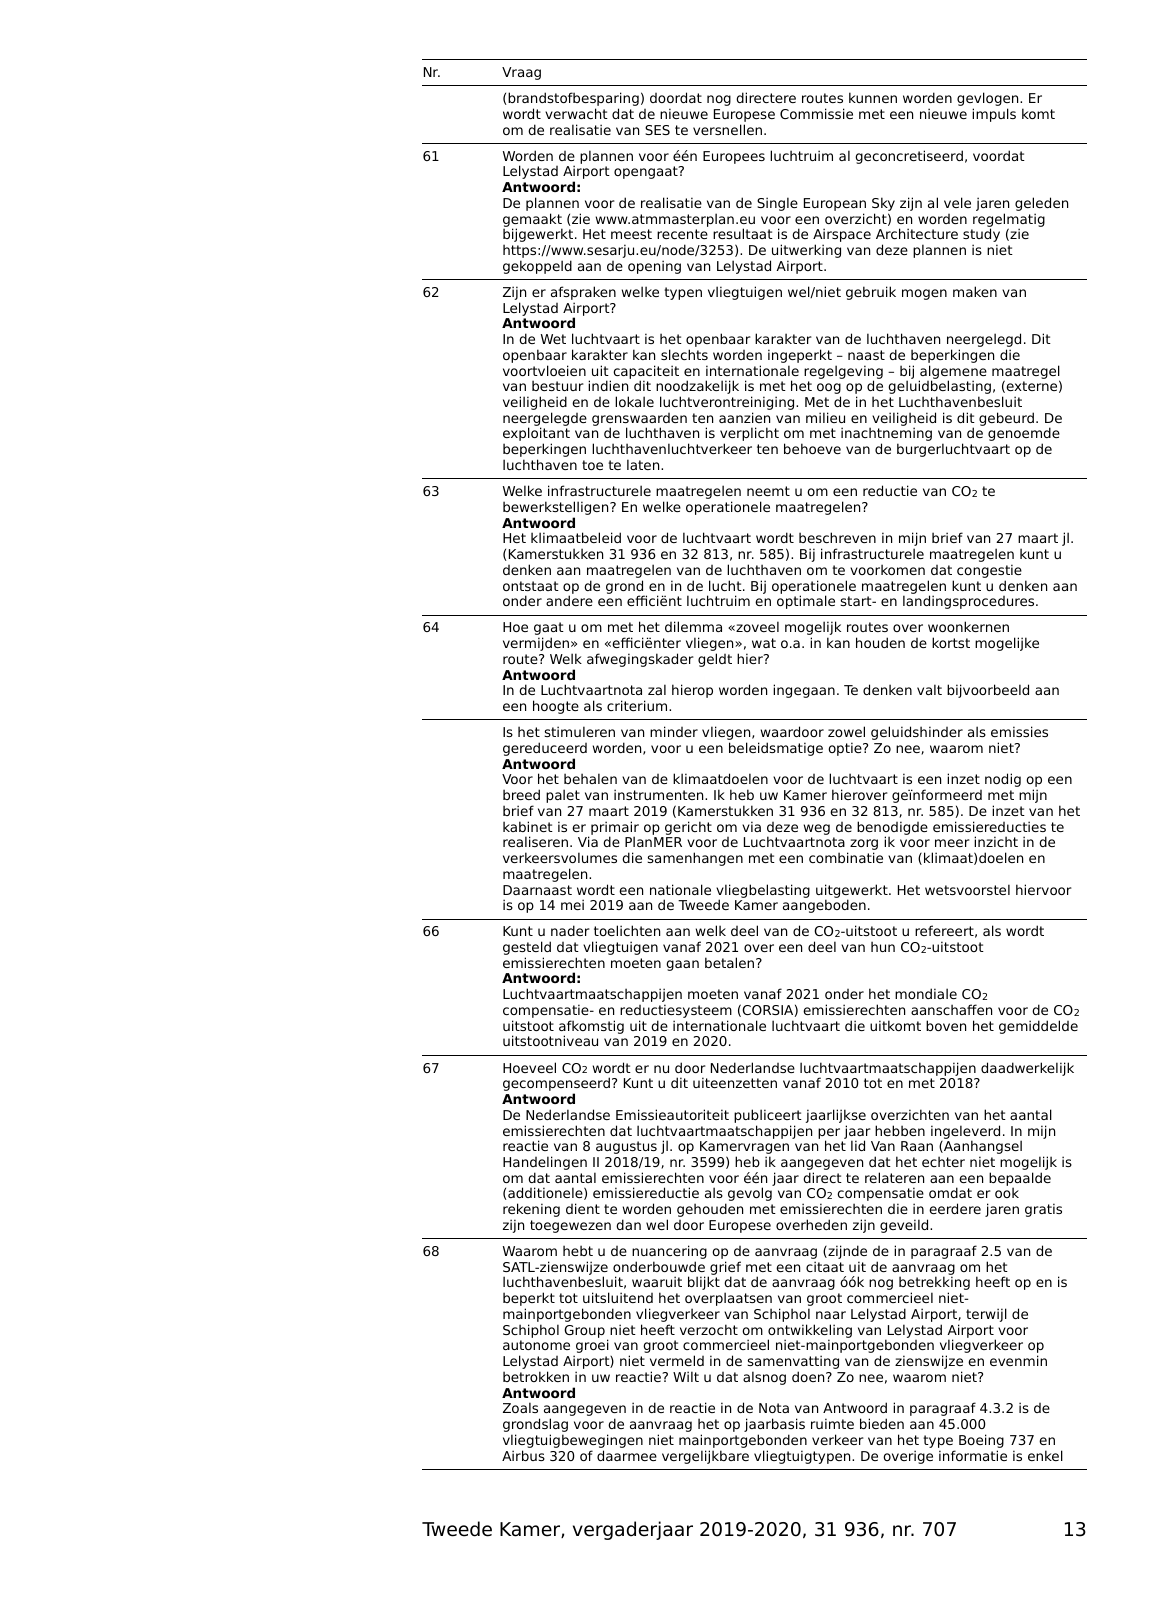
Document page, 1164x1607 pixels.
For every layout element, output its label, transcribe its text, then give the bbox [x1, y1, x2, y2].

table_header Vraag [496, 60, 1087, 85]
table_cell 66 [422, 920, 496, 1055]
table_cell 63 [422, 479, 496, 614]
table_cell Hoeveel CO2 wordt er nu door Nederlandse luchtvaartmaatschappijen daadwerkelijk gecompenseerd? Kunt u dit uiteenzetten vanaf 2010 tot en met 2018? Antwoord De Nederlandse Emissieautoriteit publiceert jaarlijkse overzichten van het aantal emissierechten dat luchtvaartmaatschappijen per jaar hebben ingeleverd. In mijn reactie van 8 augustus jl. op Kamervragen van het lid Van Raan (Aanhangsel Handelingen II 2018/19, nr. 3599) heb ik aangegeven dat het echter niet mogelijk is om dat aantal emissierechten voor één jaar direct te relateren aan een bepaalde (additionele) emissiereductie als gevolg van CO2 compensatie omdat er ook rekening dient te worden gehouden met emissierechten die in eerdere jaren gratis zijn toegewezen dan wel door Europese overheden zijn geveild. [496, 1056, 1087, 1238]
table_cell 64 [422, 616, 496, 719]
table_cell 68 [422, 1239, 496, 1469]
table_cell [422, 720, 496, 918]
table_cell 67 [422, 1056, 496, 1238]
table_header Nr. [422, 60, 496, 85]
table_cell 61 [422, 144, 496, 279]
table_cell Waarom hebt u de nuancering op de aanvraag (zijnde de in paragraaf 2.5 van de SATL-zienswijze onderbouwde grief met een citaat uit de aanvraag om het luchthavenbesluit, waaruit blijkt dat de aanvraag óók nog betrekking heeft op en is beperkt tot uitsluitend het overplaatsen van groot commercieel niet-mainportgebonden vliegverkeer van Schiphol naar Lelystad Airport, terwijl de Schiphol Group niet heeft verzocht om ontwikkeling van Lelystad Airport voor autonome groei van groot commercieel niet-mainportgebonden vliegverkeer op Lelystad Airport) niet vermeld in de samenvatting van de zienswijze en evenmin betrokken in uw reactie? Wilt u dat alsnog doen? Zo nee, waarom niet? Antwoord Zoals aangegeven in de reactie in de Nota van Antwoord in paragraaf 4.3.2 is de grondslag voor de aanvraag het op jaarbasis ruimte bieden aan 45.000 vliegtuigbewegingen niet mainportgebonden verkeer van het type Boeing 737 en Airbus 320 of daarmee vergelijkbare vliegtuigtypen. De overige informatie is enkel [496, 1239, 1087, 1469]
table_cell (brandstofbesparing) doordat nog directere routes kunnen worden gevlogen. Er wordt verwacht dat de nieuwe Europese Commissie met een nieuwe impuls komt om de realisatie van SES te versnellen. [496, 86, 1087, 143]
table_cell Kunt u nader toelichten aan welk deel van de CO2-uitstoot u refereert, als wordt gesteld dat vliegtuigen vanaf 2021 over een deel van hun CO2-uitstoot emissierechten moeten gaan betalen? Antwoord: Luchtvaartmaatschappijen moeten vanaf 2021 onder het mondiale CO2 compensatie- en reductiesysteem (CORSIA) emissierechten aanschaffen voor de CO2 uitstoot afkomstig uit de internationale luchtvaart die uitkomt boven het gemiddelde uitstootniveau van 2019 en 2020. [496, 920, 1087, 1055]
table_cell Is het stimuleren van minder vliegen, waardoor zowel geluidshinder als emissies gereduceerd worden, voor u een beleidsmatige optie? Zo nee, waarom niet? Antwoord Voor het behalen van de klimaatdoelen voor de luchtvaart is een inzet nodig op een breed palet van instrumenten. Ik heb uw Kamer hierover geïnformeerd met mijn brief van 27 maart 2019 (Kamerstukken 31 936 en 32 813, nr. 585). De inzet van het kabinet is er primair op gericht om via deze weg de benodigde emissiereducties te realiseren. Via de PlanMER voor de Luchtvaartnota zorg ik voor meer inzicht in de verkeersvolumes die samenhangen met een combinatie van (klimaat)doelen en maatregelen. Daarnaast wordt een nationale vliegbelasting uitgewerkt. Het wetsvoorstel hiervoor is op 14 mei 2019 aan de Tweede Kamer aangeboden. [496, 720, 1087, 918]
table_cell [422, 86, 496, 143]
table_cell Zijn er afspraken welke typen vliegtuigen wel/niet gebruik mogen maken van Lelystad Airport? Antwoord In de Wet luchtvaart is het openbaar karakter van de luchthaven neergelegd. Dit openbaar karakter kan slechts worden ingeperkt – naast de beperkingen die voortvloeien uit capaciteit en internationale regelgeving – bij algemene maatregel van bestuur indien dit noodzakelijk is met het oog op de geluidbelasting, (externe) veiligheid en de lokale luchtverontreiniging. Met de in het Luchthavenbesluit neergelegde grenswaarden ten aanzien van milieu en veiligheid is dit gebeurd. De exploitant van de luchthaven is verplicht om met inachtneming van de genoemde beperkingen luchthavenluchtverkeer ten behoeve van de burgerluchtvaart op de luchthaven toe te laten. [496, 280, 1087, 478]
table_cell Welke infrastructurele maatregelen neemt u om een reductie van CO2 te bewerkstelligen? En welke operationele maatregelen? Antwoord Het klimaatbeleid voor de luchtvaart wordt beschreven in mijn brief van 27 maart jl. (Kamerstukken 31 936 en 32 813, nr. 585). Bij infrastructurele maatregelen kunt u denken aan maatregelen van de luchthaven om te voorkomen dat congestie ontstaat op de grond en in de lucht. Bij operationele maatregelen kunt u denken aan onder andere een efficiënt luchtruim en optimale start- en landingsprocedures. [496, 479, 1087, 614]
table_cell Hoe gaat u om met het dilemma «zoveel mogelijk routes over woonkernen vermijden» en «efficiënter vliegen», wat o.a. in kan houden de kortst mogelijke route? Welk afwegingskader geldt hier? Antwoord In de Luchtvaartnota zal hierop worden ingegaan. Te denken valt bijvoorbeeld aan een hoogte als criterium. [496, 616, 1087, 719]
table_cell Worden de plannen voor één Europees luchtruim al geconcretiseerd, voordat Lelystad Airport opengaat? Antwoord: De plannen voor de realisatie van de Single European Sky zijn al vele jaren geleden gemaakt (zie www.atmmasterplan.eu voor een overzicht) en worden regelmatig bijgewerkt. Het meest recente resultaat is de Airspace Architecture study (zie https://www.sesarju.eu/node/3253). De uitwerking van deze plannen is niet gekoppeld aan de opening van Lelystad Airport. [496, 144, 1087, 279]
table_cell 62 [422, 280, 496, 478]
